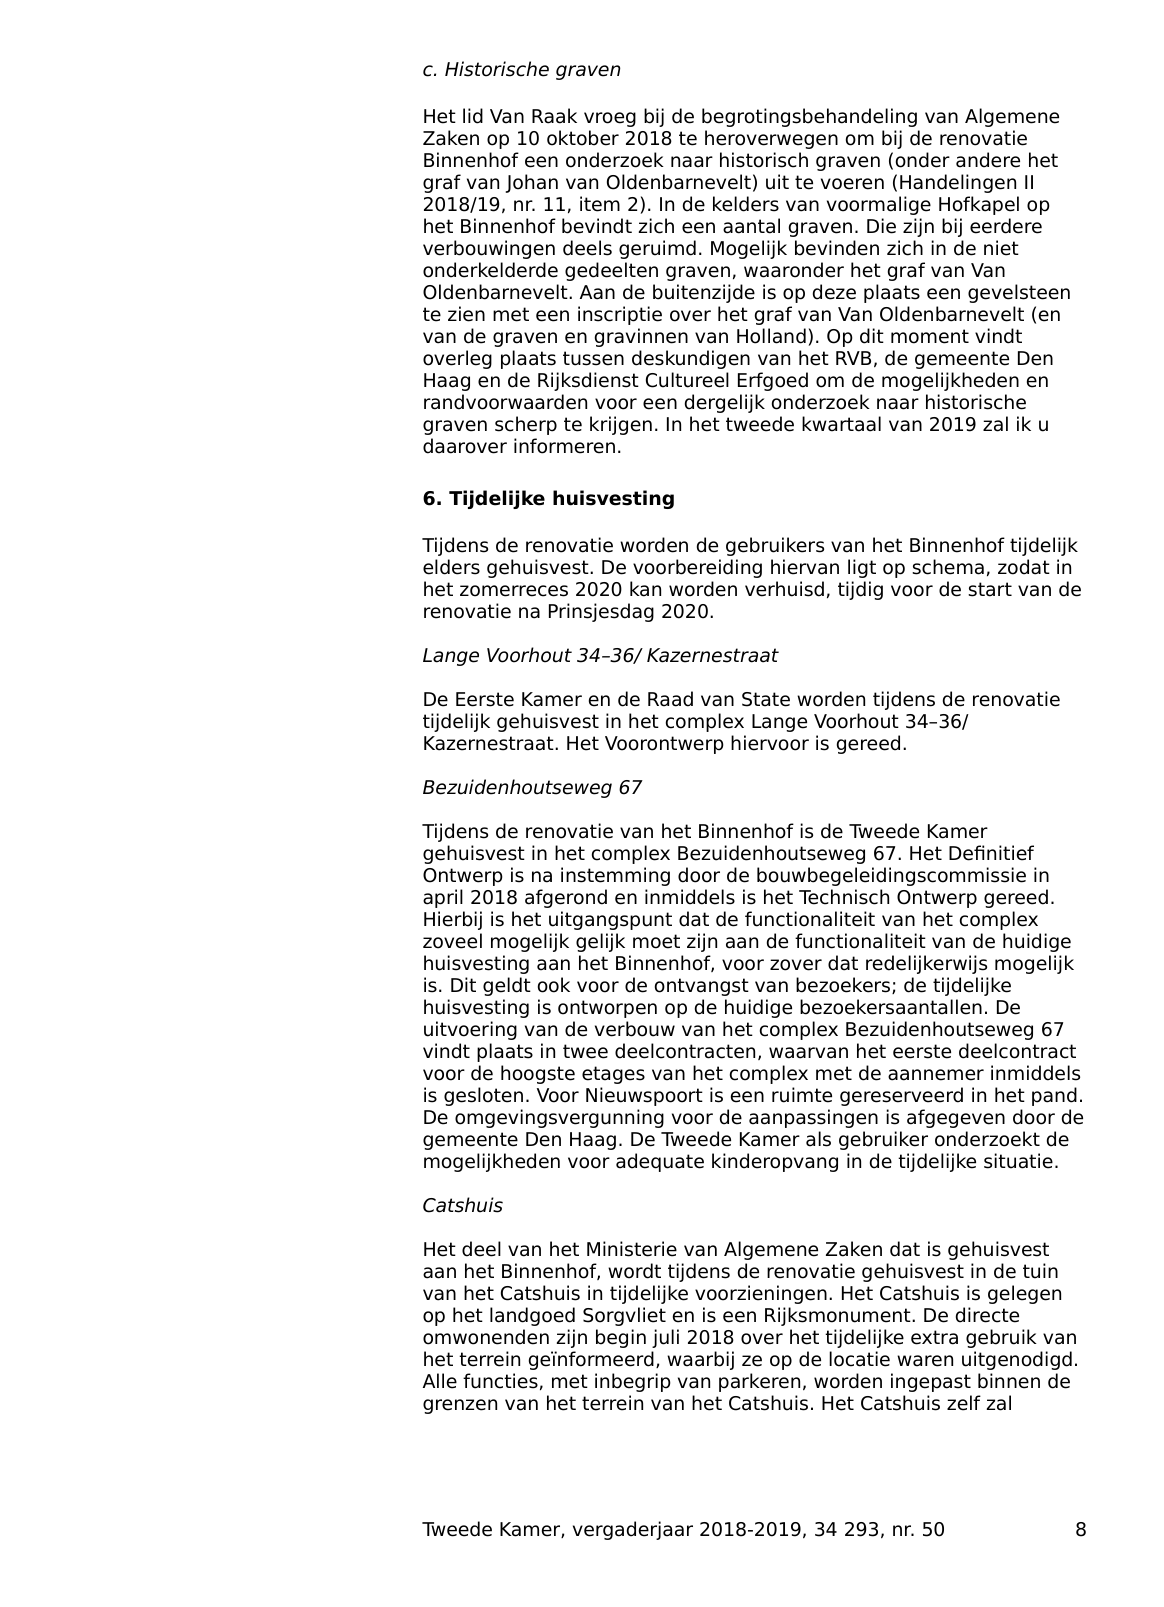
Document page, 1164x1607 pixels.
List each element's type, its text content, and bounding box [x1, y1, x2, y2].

text Tijdens de renovatie van het Binnenhof is de Tweede Kamer gehuisvest in het complex Bezuidenhoutseweg 67. Het Definitief Ontwerp is na instemming door de bouwbegeleidingscommissie in april 2018 afgerond en inmiddels is het Technisch Ontwerp gereed. Hierbij is het uitgangspunt dat de functionaliteit van het complex zoveel mogelijk gelijk moet zijn aan de functionaliteit van de huidige huisvesting aan het Binnenhof, voor zover dat redelijkerwijs mogelijk is. Dit geldt ook voor de ontvangst van bezoekers; de tijdelijke huisvesting is ontworpen op de huidige bezoekersaantallen. De uitvoering van de verbouw van het complex Bezuidenhoutseweg 67 vindt plaats in twee deelcontracten, waarvan het eerste deelcontract voor de hoogste etages van het complex met de aannemer inmiddels is gesloten. Voor Nieuwspoort is een ruimte gereserveerd in het pand. De omgevingsvergunning voor de aanpassingen is afgegeven door de gemeente Den Haag. De Tweede Kamer als gebruiker onderzoekt de mogelijkheden voor adequate kinderopvang in de tijdelijke situatie. [422, 821, 1087, 1173]
text Het deel van het Ministerie van Algemene Zaken dat is gehuisvest aan het Binnenhof, wordt tijdens de renovatie gehuisvest in de tuin van het Catshuis in tijdelijke voorzieningen. Het Catshuis is gelegen op het landgoed Sorgvliet en is een Rijksmonument. De directe omwonenden zijn begin juli 2018 over het tijdelijke extra gebruik van het terrein geïnformeerd, waarbij ze op de locatie waren uitgenodigd. Alle functies, met inbegrip van parkeren, worden ingepast binnen de grenzen van het terrein van het Catshuis. Het Catshuis zelf zal [422, 1239, 1087, 1415]
subtitle Bezuidenhoutseweg 67 [422, 777, 1087, 799]
text De Eerste Kamer en de Raad van State worden tijdens de renovatie tijdelijk gehuisvest in het complex Lange Voorhout 34–36/ Kazernestraat. Het Voorontwerp hiervoor is gereed. [422, 689, 1087, 755]
text Tijdens de renovatie worden de gebruikers van het Binnenhof tijdelijk elders gehuisvest. De voorbereiding hiervan ligt op schema, zodat in het zomerreces 2020 kan worden verhuisd, tijdig voor de start van de renovatie na Prinsjesdag 2020. [422, 535, 1087, 623]
text Het lid Van Raak vroeg bij de begrotingsbehandeling van Algemene Zaken op 10 oktober 2018 te heroverwegen om bij de renovatie Binnenhof een onderzoek naar historisch graven (onder andere het graf van Johan van Oldenbarnevelt) uit te voeren (Handelingen II 2018/19, nr. 11, item 2). In de kelders van voormalige Hofkapel op het Binnenhof bevindt zich een aantal graven. Die zijn bij eerdere verbouwingen deels geruimd. Mogelijk bevinden zich in de niet onderkelderde gedeelten graven, waaronder het graf van Van Oldenbarnevelt. Aan de buitenzijde is op deze plaats een gevelsteen te zien met een inscriptie over het graf van Van Oldenbarnevelt (en van de graven en gravinnen van Holland). Op dit moment vindt overleg plaats tussen deskundigen van het RVB, de gemeente Den Haag en de Rijksdienst Cultureel Erfgoed om de mogelijkheden en randvoorwaarden voor een dergelijk onderzoek naar historische graven scherp te krijgen. In het tweede kwartaal van 2019 zal ik u daarover informeren. [422, 106, 1087, 458]
subtitle c. Historische graven [422, 59, 1087, 81]
subtitle Lange Voorhout 34–36/ Kazernestraat [422, 645, 1087, 667]
subtitle 6. Tijdelijke huisvesting [422, 488, 1087, 510]
subtitle Catshuis [422, 1195, 1087, 1217]
